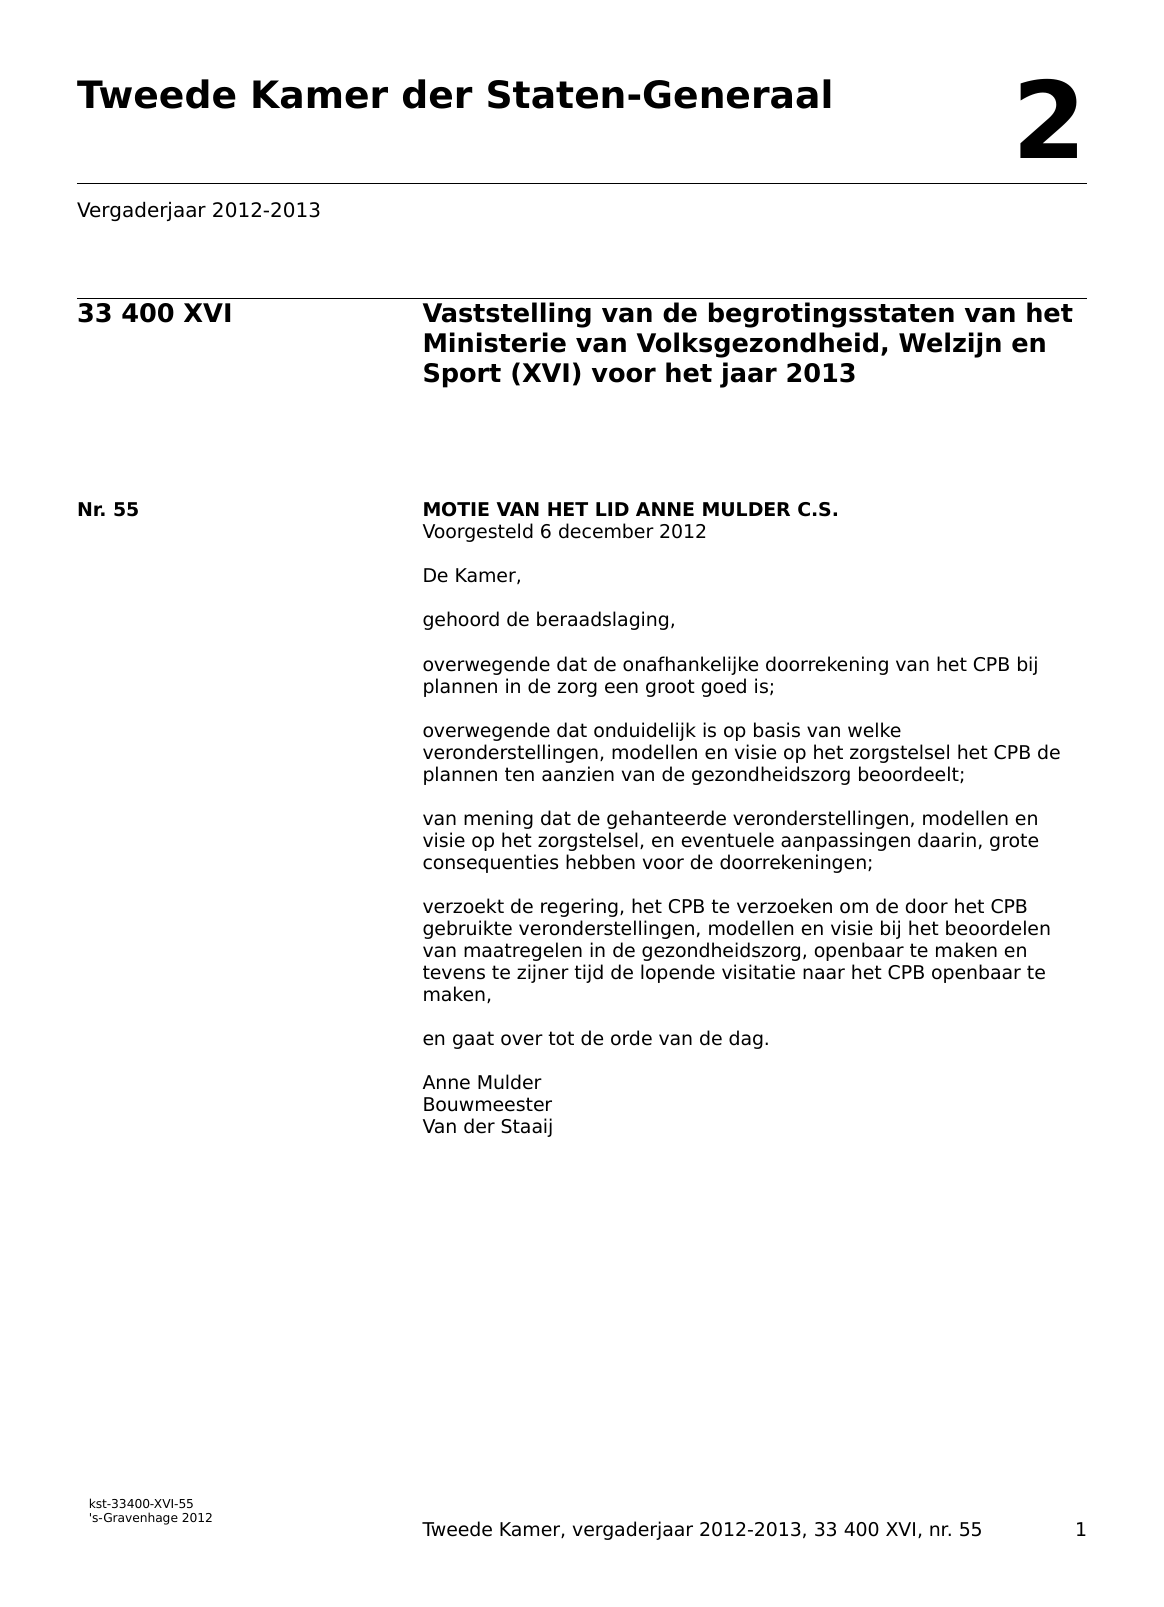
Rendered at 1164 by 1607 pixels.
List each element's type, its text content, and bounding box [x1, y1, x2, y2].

text verzoekt de regering, het CPB te verzoeken om de door het CPB gebruikte veronderstellingen, modellen en visie bij het beoordelen van maatregelen in de gezondheidszorg, openbaar te maken en tevens te zijner tijd de lopende visitatie naar het CPB openbaar te maken, [422, 896, 1087, 1006]
text Van der Staaij [422, 1116, 1087, 1138]
text en gaat over tot de orde van de dag. [422, 1028, 1087, 1050]
text De Kamer, [422, 565, 1087, 587]
text overwegende dat de onafhankelijke doorrekening van het CPB bij plannen in de zorg een groot goed is; [422, 653, 1087, 697]
subtitle 33 400 XVI Vaststelling van de begrotingsstaten van het Ministerie van Volksgezondheid, Welzijn en Sport (XVI) voor het jaar 2013 [77, 299, 1087, 388]
table_header Tweede Kamer der Staten-Generaal [77, 59, 886, 183]
text Anne Mulder [422, 1072, 1087, 1094]
subtitle Nr. 55 MOTIE VAN HET LID ANNE MULDER C.S. [77, 499, 1087, 521]
table_header 2 [886, 59, 1087, 183]
text Voorgesteld 6 december 2012 [422, 521, 1087, 543]
text overwegende dat onduidelijk is op basis van welke veronderstellingen, modellen en visie op het zorgstelsel het CPB de plannen ten aanzien van de gezondheidszorg beoordeelt; [422, 720, 1087, 786]
text 's-Gravenhage 2012 [88, 1511, 323, 1525]
text gehoord de beraadslaging, [422, 609, 1087, 631]
text van mening dat de gehanteerde veronderstellingen, modellen en visie op het zorgstelsel, en eventuele aanpassingen daarin, grote consequenties hebben voor de doorrekeningen; [422, 808, 1087, 874]
text Bouwmeester [422, 1094, 1087, 1116]
text kst-33400-XVI-55 [88, 1497, 323, 1511]
table_cell Vergaderjaar 2012-2013 [77, 184, 1087, 298]
